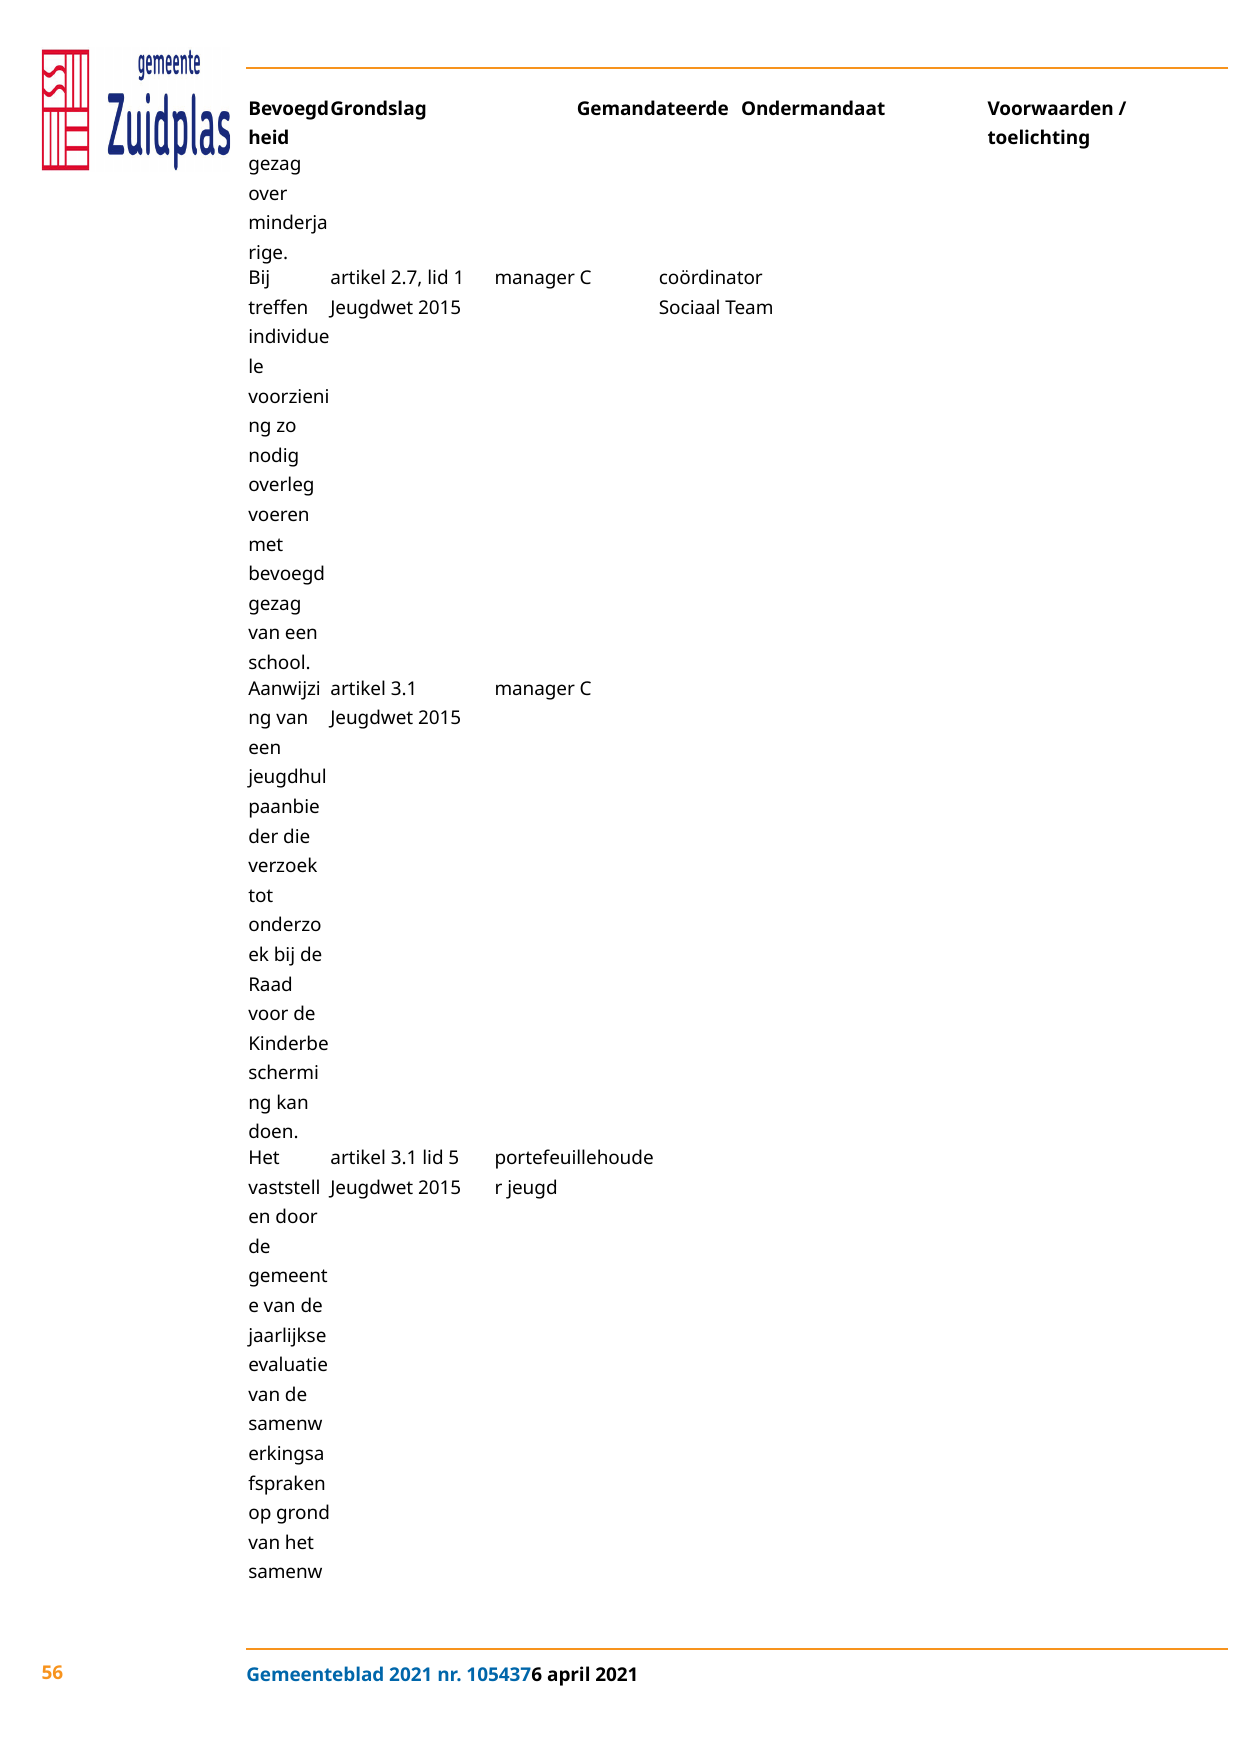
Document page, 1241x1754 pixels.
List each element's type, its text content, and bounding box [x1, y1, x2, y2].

table_cell artikel 3.1 lid 5 Jeugdwet 2015 [330, 1144, 494, 1584]
table_cell [659, 675, 823, 1144]
table_cell [823, 1144, 1152, 1584]
table_cell [823, 675, 1152, 1144]
table_header Bevoegdheid [248, 95, 330, 150]
table_cell manager C [494, 675, 659, 1144]
table_cell [823, 265, 1152, 675]
table_cell [659, 1144, 823, 1584]
table_cell coördinator Sociaal Team [659, 265, 823, 675]
table_cell portefeuillehouder jeugd [494, 1144, 659, 1584]
picture [41, 47, 231, 172]
table_cell Aanwijzing van een jeugdhulpaanbieder die verzoek tot onderzoek bij de Raad voor de Kinderbescherming kan doen. [248, 675, 330, 1144]
table_cell artikel 3.1 Jeugdwet 2015 [330, 675, 494, 1144]
table_cell Het vaststellen door de gemeente van de jaarlijkse evaluatie van de samenwerkingsafspraken op grond van het samenw [248, 1144, 330, 1584]
table_cell gezag over minderjarige. [248, 150, 330, 264]
table_header Grondslag [330, 95, 577, 150]
table_cell [823, 150, 1152, 264]
table_header Voorwaarden / toelichting [987, 95, 1152, 150]
table_header Ondermandaat [741, 95, 987, 150]
table_cell manager C [494, 265, 659, 675]
table_cell [659, 150, 823, 264]
table_cell artikel 2.7, lid 1 Jeugdwet 2015 [330, 265, 494, 675]
table_cell [330, 150, 494, 264]
table_header Gemandateerde [577, 95, 741, 150]
table_cell [494, 150, 659, 264]
table_cell Bij treffen individuele voorziening zo nodig overleg voeren met bevoegd gezag van een school. [248, 265, 330, 675]
